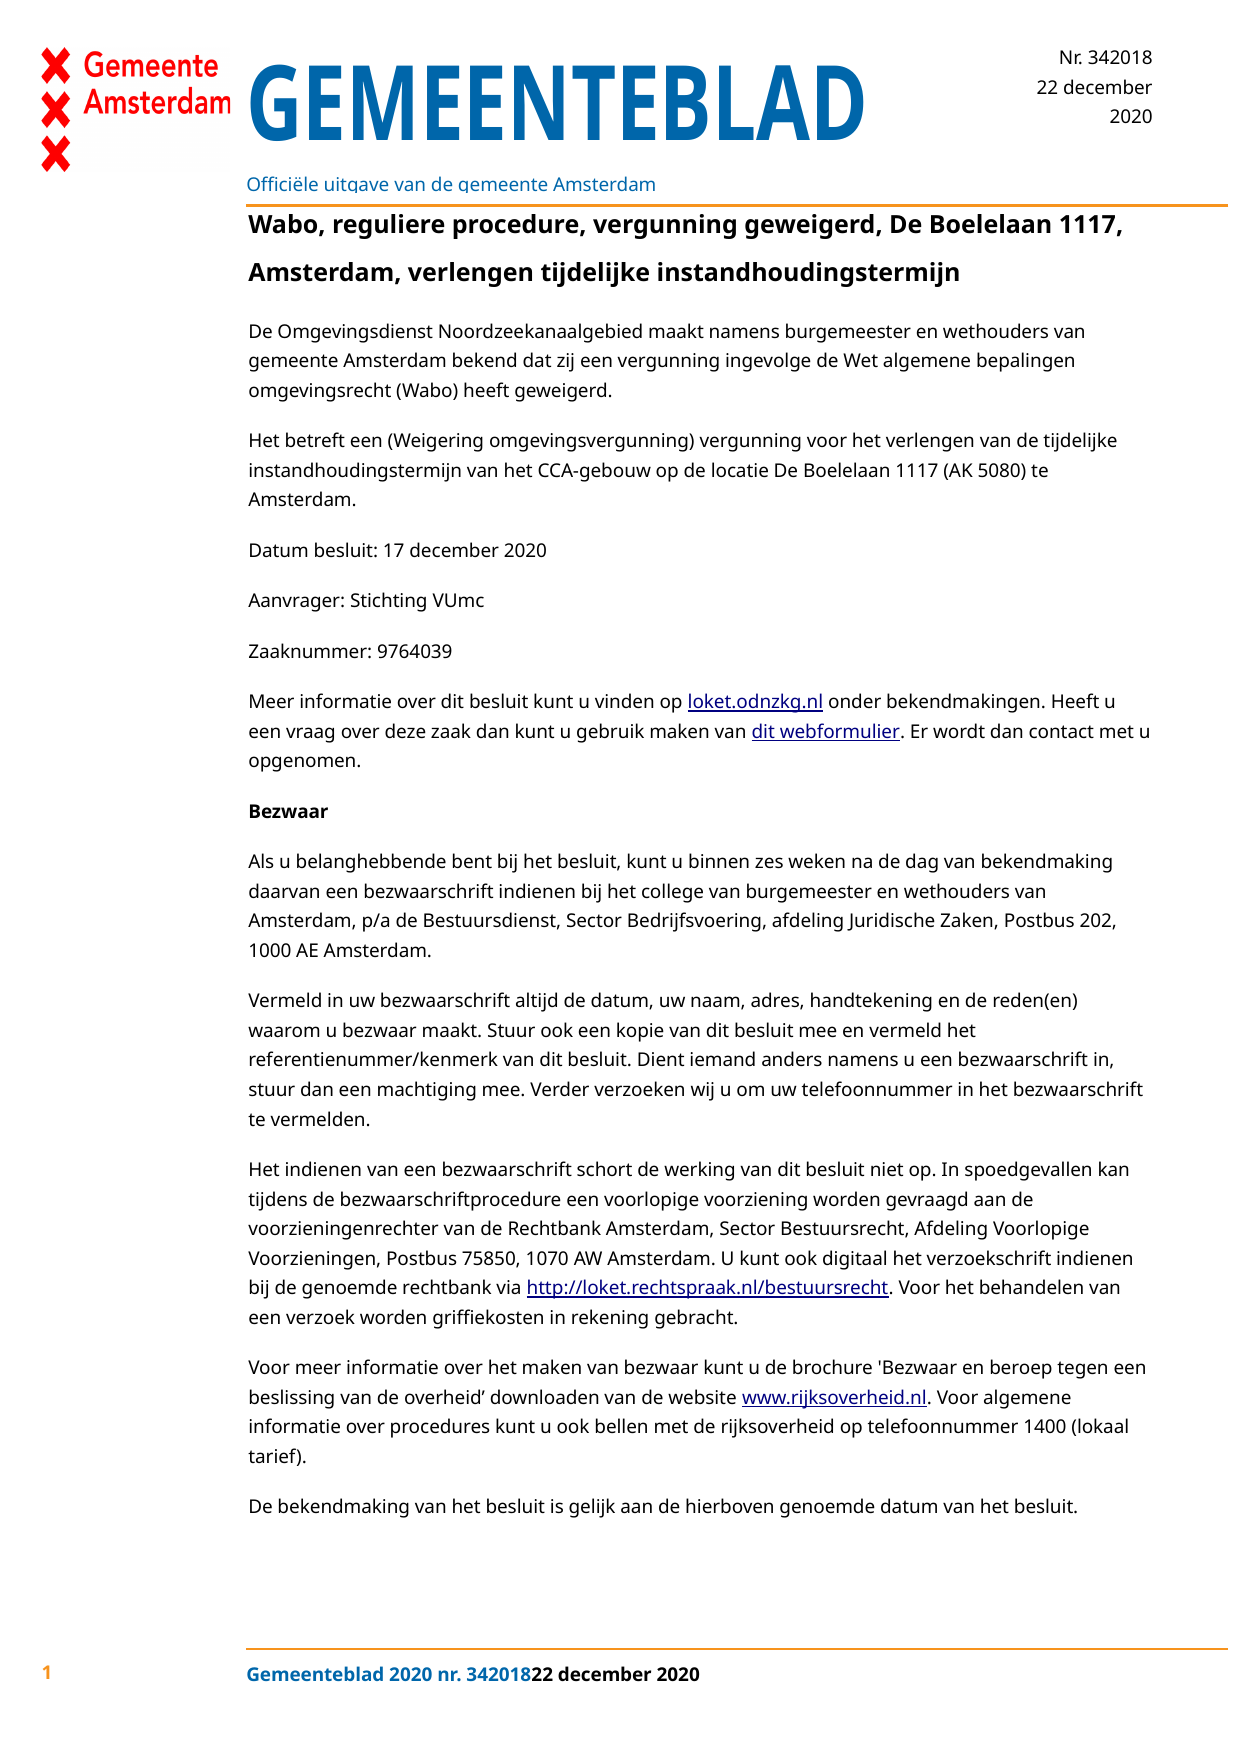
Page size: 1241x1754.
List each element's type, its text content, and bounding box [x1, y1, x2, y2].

text Als u belanghebbende bent bij het besluit, kunt u binnen zes weken na de dag van bekendmaking daarvan een bezwaarschrift indienen bij het college van burgemeester en wethouders van Amsterdam, p/a de Bestuursdienst, Sector Bedrijfsvoering, afdeling Juridische Zaken, Postbus 202, 1000 AE Amsterdam. [248, 848, 1152, 963]
text Voor meer informatie over het maken van bezwaar kunt u de brochure 'Bezwaar en beroep tegen een beslissing van de overheid’ downloaden van de website www.rijksoverheid.nl. Voor algemene informatie over procedures kunt u ook bellen met de rijksoverheid op telefoonnummer 1400 (lokaal tarief). [248, 1354, 1152, 1469]
text Zaaknummer: 9764039 [248, 638, 1152, 664]
text Vermeld in uw bezwaarschrift altijd de datum, uw naam, adres, handtekening en de reden(en) waarom u bezwaar maakt. Stuur ook een kopie van dit besluit mee en vermeld het referentienummer/kenmerk van dit besluit. Dient iemand anders namens u een bezwaarschrift in, stuur dan een machtiging mee. Verder verzoeken wij u om uw telefoonnummer in het bezwaarschrift te vermelden. [248, 987, 1152, 1132]
text Aanvrager: Stichting VUmc [248, 587, 1152, 613]
text De Omgevingsdienst Noordzeekanaalgebied maakt namens burgemeester en wethouders van gemeente Amsterdam bekend dat zij een vergunning ingevolge de Wet algemene bepalingen omgevingsrecht (Wabo) heeft geweigerd. [248, 318, 1152, 403]
text Wabo, reguliere procedure, vergunning geweigerd, De Boelelaan 1117, Amsterdam, verlengen tijdelijke instandhoudingstermijn [248, 207, 1152, 288]
text Datum besluit: 17 december 2020 [248, 537, 1152, 563]
picture [41, 47, 231, 172]
text Het indienen van een bezwaarschrift schort de werking van dit besluit niet op. In spoedgevallen kan tijdens de bezwaarschriftprocedure een voorlopige voorziening worden gevraagd aan de voorzieningenrechter van de Rechtbank Amsterdam, Sector Bestuursrecht, Afdeling Voorlopige Voorzieningen, Postbus 75850, 1070 AW Amsterdam. U kunt ook digitaal het verzoekschrift indienen bij de genoemde rechtbank via http://loket.rechtspraak.nl/bestuursrecht. Voor het behandelen van een verzoek worden griffiekosten in rekening gebracht. [248, 1156, 1152, 1330]
text De bekendmaking van het besluit is gelijk aan de hierboven genoemde datum van het besluit. [248, 1494, 1152, 1519]
text Bezwaar [248, 798, 1152, 824]
text Het betreft een (Weigering omgevingsvergunning) vergunning voor het verlengen van de tijdelijke instandhoudingstermijn van het CCA-gebouw op de locatie De Boelelaan 1117 (AK 5080) te Amsterdam. [248, 427, 1152, 512]
text Meer informatie over dit besluit kunt u vinden op loket.odnzkg.nl onder bekendmakingen. Heeft u een vraag over deze zaak dan kunt u gebruik maken van dit webformulier. Er wordt dan contact met u opgenomen. [248, 688, 1152, 773]
